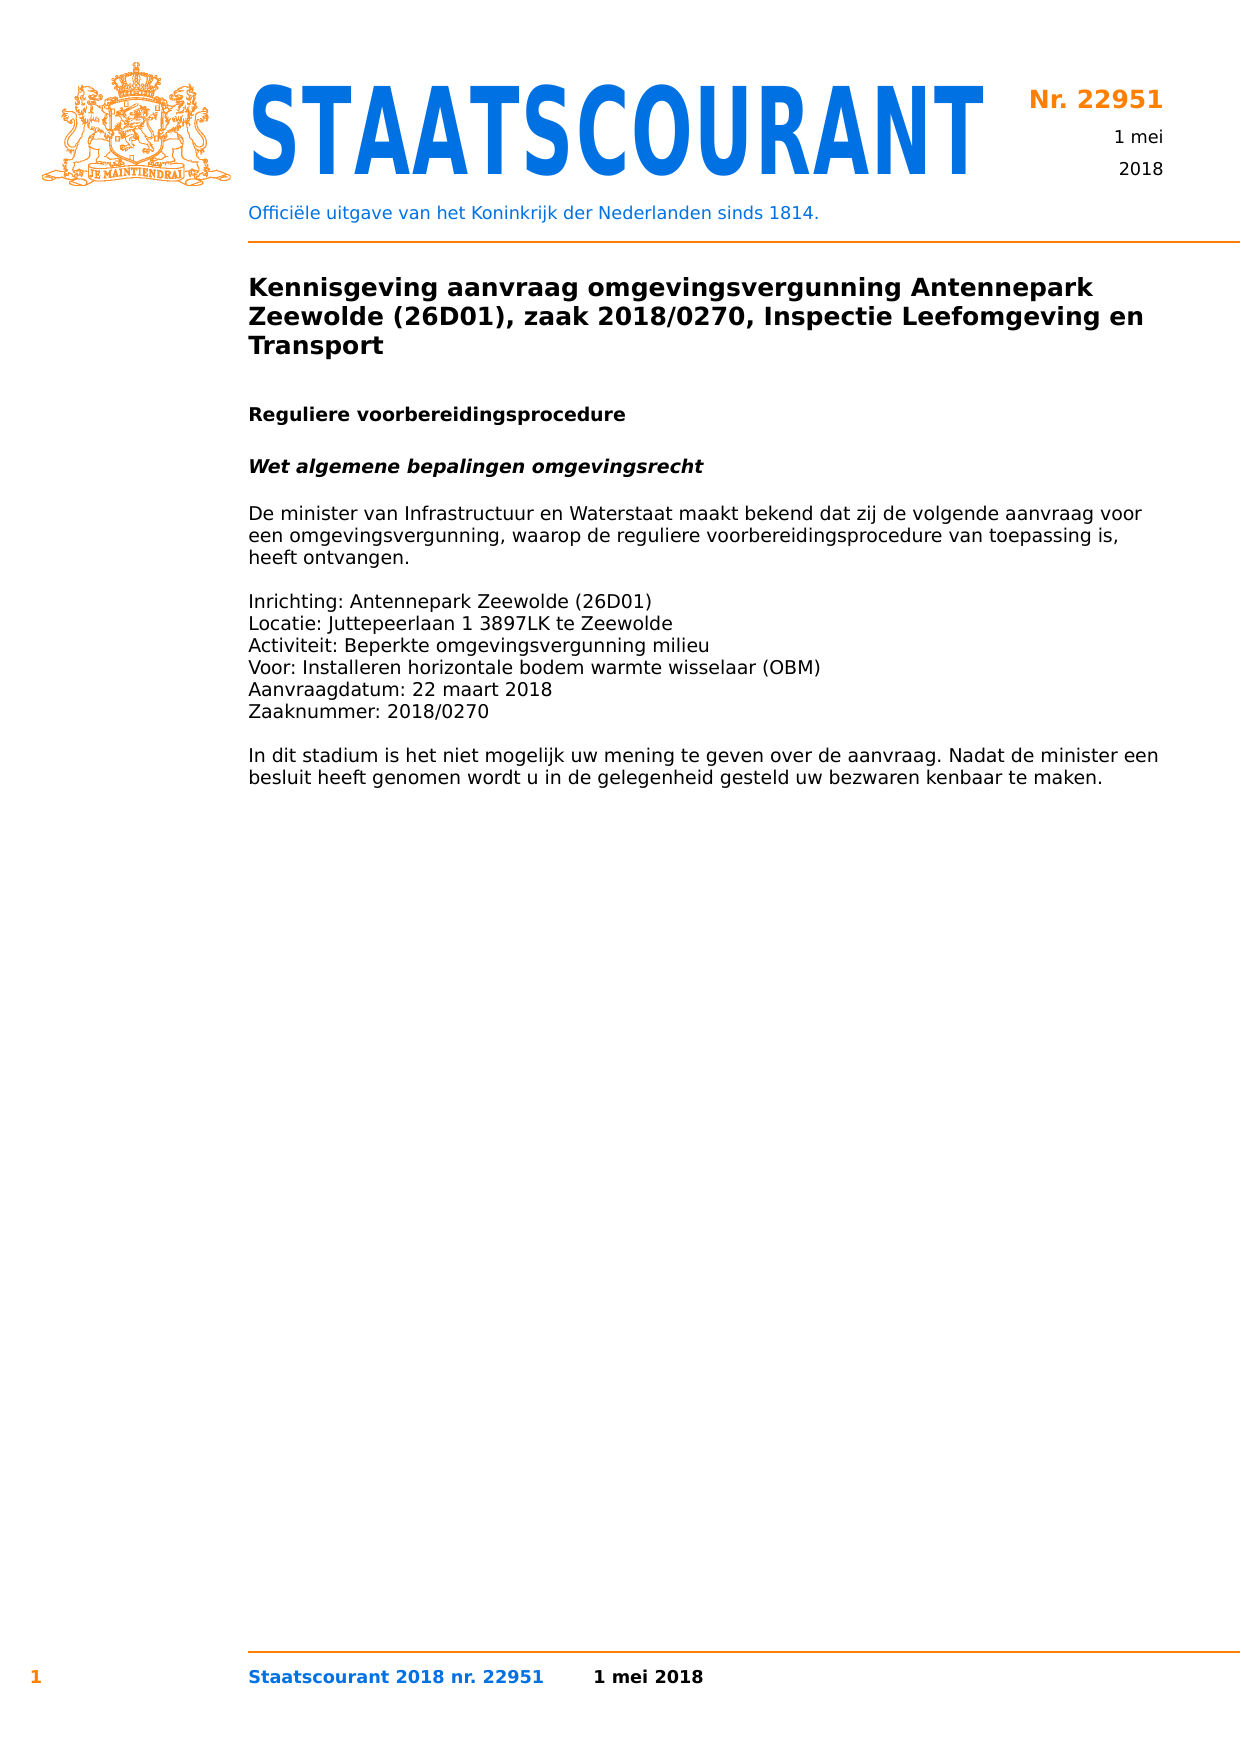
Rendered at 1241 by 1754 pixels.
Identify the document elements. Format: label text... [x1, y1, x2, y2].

text In dit stadium is het niet mogelijk uw mening te geven over de aanvraag. Nadat de minister een besluit heeft genomen wordt u in de gelegenheid gesteld uw bezwaren kenbaar te maken. [248, 745, 1163, 789]
subtitle Wet algemene bepalingen omgevingsrecht [248, 456, 1163, 478]
text Activiteit: Beperkte omgevingsvergunning milieu [248, 635, 1163, 657]
text Zaaknummer: 2018/0270 [248, 701, 1163, 723]
text De minister van Infrastructuur en Waterstaat maakt bekend dat zij de volgende aanvraag voor een omgevingsvergunning, waarop de reguliere voorbereidingsprocedure van toepassing is, heeft ontvangen. [248, 503, 1163, 569]
subtitle Reguliere voorbereidingsprocedure [248, 404, 1163, 426]
text Voor: Installeren horizontale bodem warmte wisselaar (OBM) [248, 657, 1163, 679]
table_cell Officiële uitgave van het Koninkrijk der Nederlanden sinds 1814. [248, 203, 1240, 241]
subtitle Kennisgeving aanvraag omgevingsvergunning Antennepark Zeewolde (26D01), zaak 2018/0270, Inspectie Leefomgeving en Transport [248, 273, 1163, 361]
text Aanvraagdatum: 22 maart 2018 [248, 679, 1163, 701]
table_cell 1 mei [998, 121, 1240, 153]
text Locatie: Juttepeerlaan 1 3897LK te Zeewolde [248, 613, 1163, 635]
table_header Nr. 22951 [998, 62, 1240, 121]
table_header STAATSCOURANT [248, 62, 998, 203]
table_cell 2018 [998, 153, 1240, 203]
picture [41, 62, 231, 186]
text Inrichting: Antennepark Zeewolde (26D01) [248, 591, 1163, 613]
table_header [25, 62, 248, 241]
